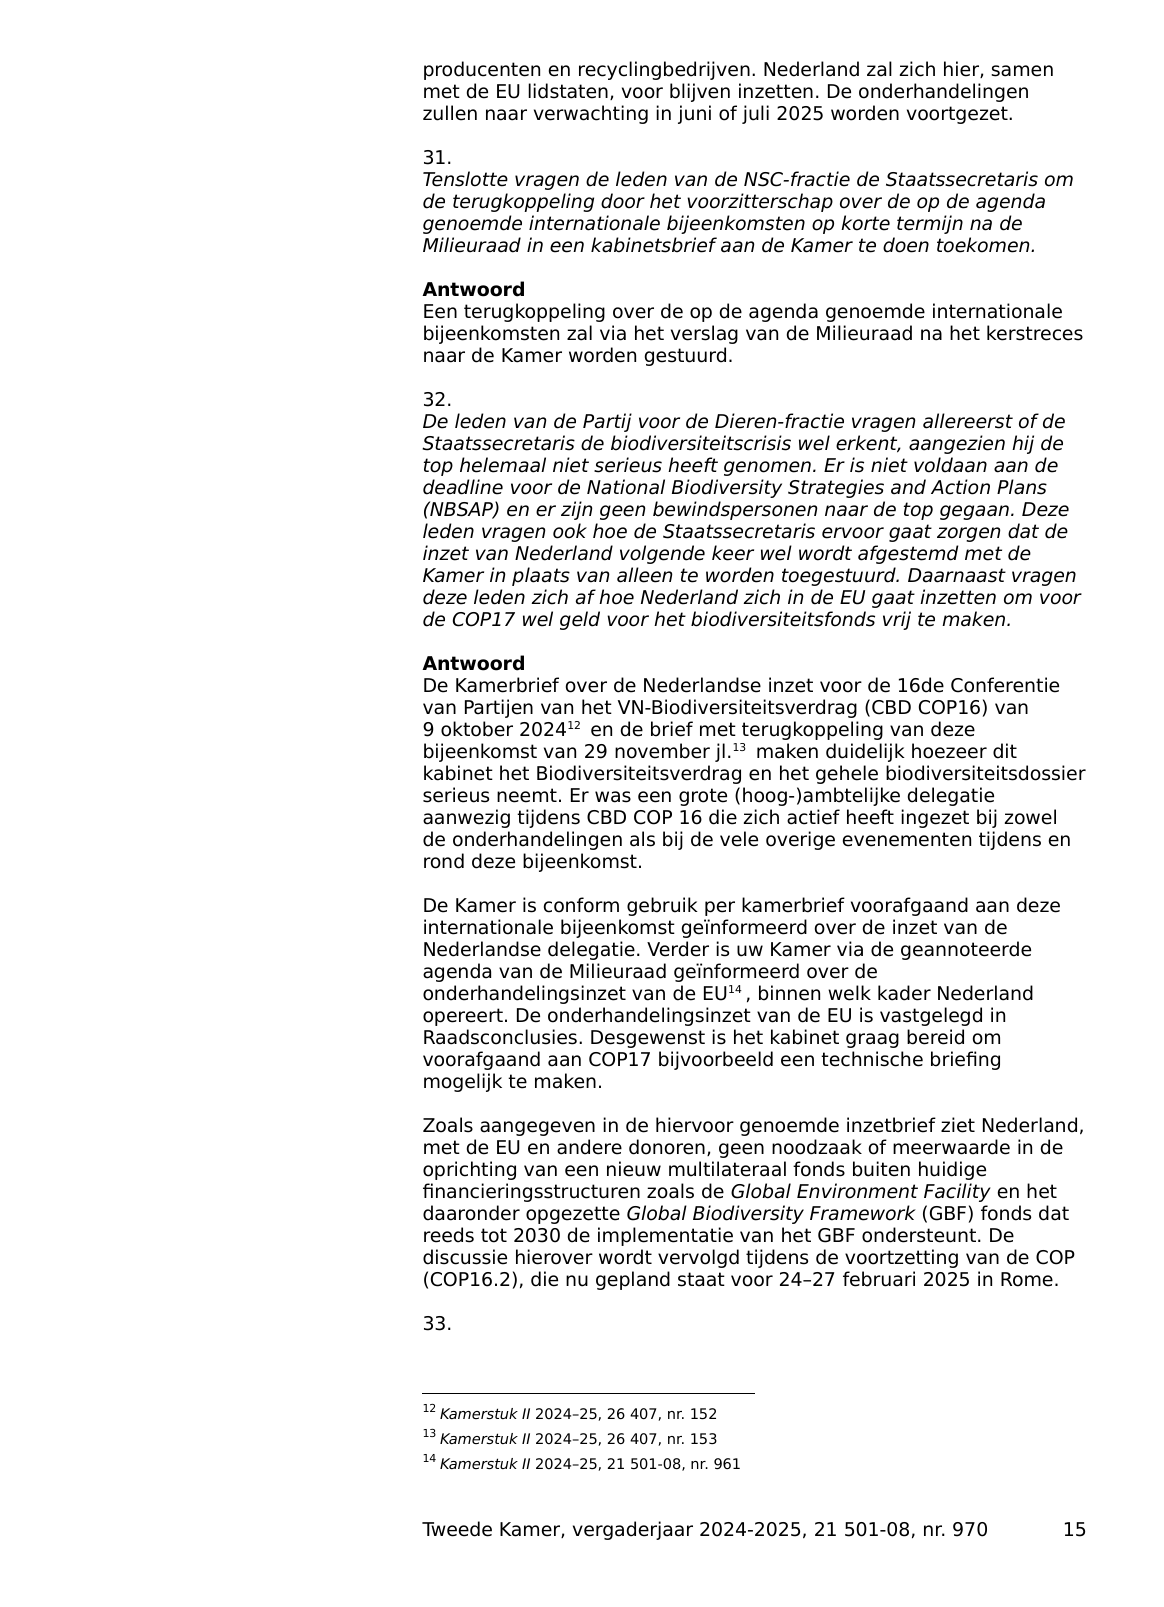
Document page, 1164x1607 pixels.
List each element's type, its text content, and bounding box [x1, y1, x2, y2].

text Kamerstuk II 2024–25, 26 407, nr. 153 [422, 1427, 1087, 1449]
text Zoals aangegeven in de hiervoor genoemde inzetbrief ziet Nederland, met de EU en andere donoren, geen noodzaak of meerwaarde in de oprichting van een nieuw multilateraal fonds buiten huidige financieringsstructuren zoals de Global Environment Facility en het daaronder opgezette Global Biodiversity Framework (GBF) fonds dat reeds tot 2030 de implementatie van het GBF ondersteunt. De discussie hierover wordt vervolgd tijdens de voortzetting van de COP (COP16.2), die nu gepland staat voor 24–27 februari 2025 in Rome. [422, 1115, 1087, 1291]
text Kamerstuk II 2024–25, 26 407, nr. 152 [422, 1402, 1087, 1424]
text Tenslotte vragen de leden van de NSC-fractie de Staatssecretaris om de terugkoppeling door het voorzitterschap over de op de agenda genoemde internationale bijeenkomsten op korte termijn na de Milieuraad in een kabinetsbrief aan de Kamer te doen toekomen. [422, 169, 1087, 257]
text 32. [422, 389, 1087, 411]
text producenten en recyclingbedrijven. Nederland zal zich hier, samen met de EU lidstaten, voor blijven inzetten. De onderhandelingen zullen naar verwachting in juni of juli 2025 worden voortgezet. [422, 59, 1087, 125]
text Kamerstuk II 2024–25, 21 501-08, nr. 961 [422, 1452, 1087, 1474]
text De Kamerbrief over de Nederlandse inzet voor de 16de Conferentie van Partijen van het VN-Biodiversiteitsverdrag (CBD COP16) van 9 oktober 2024 en de brief met terugkoppeling van deze bijeenkomst van 29 november jl. maken duidelijk hoezeer dit kabinet het Biodiversiteitsverdrag en het gehele biodiversiteitsdossier serieus neemt. Er was een grote (hoog-)ambtelijke delegatie aanwezig tijdens CBD COP 16 die zich actief heeft ingezet bij zowel de onderhandelingen als bij de vele overige evenementen tijdens en rond deze bijeenkomst. [422, 675, 1087, 873]
text De leden van de Partij voor de Dieren-fractie vragen allereerst of de Staatssecretaris de biodiversiteitscrisis wel erkent, aangezien hij de top helemaal niet serieus heeft genomen. Er is niet voldaan aan de deadline voor de National Biodiversity Strategies and Action Plans (NBSAP) en er zijn geen bewindspersonen naar de top gegaan. Deze leden vragen ook hoe de Staatssecretaris ervoor gaat zorgen dat de inzet van Nederland volgende keer wel wordt afgestemd met de Kamer in plaats van alleen te worden toegestuurd. Daarnaast vragen deze leden zich af hoe Nederland zich in de EU gaat inzetten om voor de COP17 wel geld voor het biodiversiteitsfonds vrij te maken. [422, 411, 1087, 631]
text Antwoord [422, 653, 1087, 675]
text Een terugkoppeling over de op de agenda genoemde internationale bijeenkomsten zal via het verslag van de Milieuraad na het kerstreces naar de Kamer worden gestuurd. [422, 301, 1087, 367]
text Antwoord [422, 279, 1087, 301]
text De Kamer is conform gebruik per kamerbrief voorafgaand aan deze internationale bijeenkomst geïnformeerd over de inzet van de Nederlandse delegatie. Verder is uw Kamer via de geannoteerde agenda van de Milieuraad geïnformeerd over de onderhandelingsinzet van de EU, binnen welk kader Nederland opereert. De onderhandelingsinzet van de EU is vastgelegd in Raadsconclusies. Desgewenst is het kabinet graag bereid om voorafgaand aan COP17 bijvoorbeeld een technische briefing mogelijk te maken. [422, 895, 1087, 1093]
text 31. [422, 147, 1087, 169]
text 33. [422, 1313, 1087, 1335]
